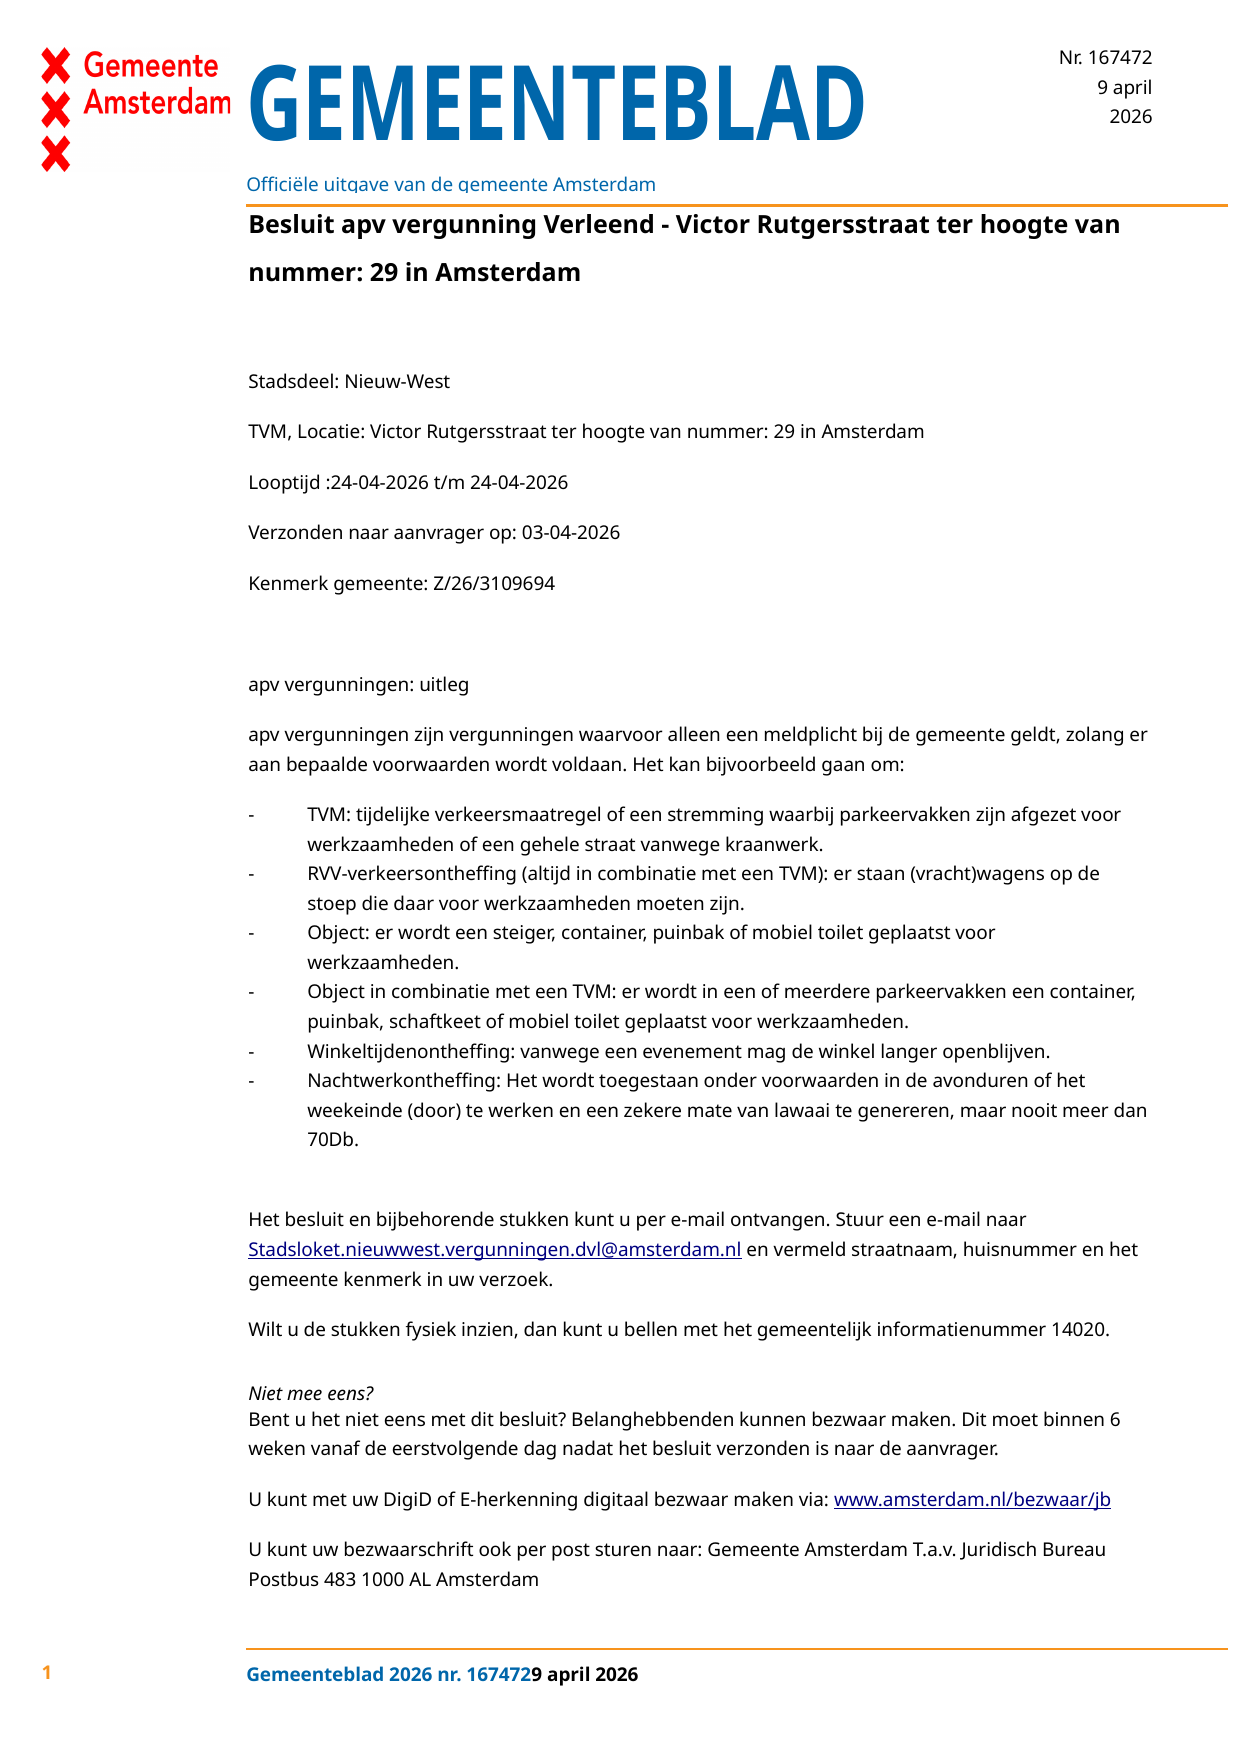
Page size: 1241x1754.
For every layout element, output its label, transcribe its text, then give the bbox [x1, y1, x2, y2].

list RVV-verkeersontheffing (altijd in combinatie met een TVM): er staan (vracht)wagens op de stoep die daar voor werkzaamheden moeten zijn. [248, 860, 1152, 916]
text TVM, Locatie: Victor Rutgersstraat ter hoogte van nummer: 29 in Amsterdam [248, 419, 1152, 444]
text apv vergunningen zijn vergunningen waarvoor alleen een meldplicht bij de gemeente geldt, zolang er aan bepaalde voorwaarden wordt voldaan. Het kan bijvoorbeeld gaan om: [248, 721, 1152, 777]
picture [41, 47, 231, 172]
text Stadsdeel: Nieuw-West [248, 368, 1152, 394]
list Nachtwerkontheffing: Het wordt toegestaan onder voorwaarden in de avonduren of het weekeinde (door) te werken en een zekere mate van lawaai te genereren, maar nooit meer dan 70Db. [248, 1067, 1152, 1152]
text Looptijd :24-04-2026 t/m 24-04-2026 [248, 469, 1152, 495]
text U kunt uw bezwaarschrift ook per post sturen naar: Gemeente Amsterdam T.a.v. Juridisch Bureau Postbus 483 1000 AL Amsterdam [248, 1536, 1152, 1592]
text Het besluit en bijbehorende stukken kunt u per e-mail ontvangen. Stuur een e-mail naar Stadsloket.nieuwwest.vergunningen.dvl@amsterdam.nl en vermeld straatnaam, huisnummer en het gemeente kenmerk in uw verzoek. [248, 1207, 1152, 1292]
list TVM: tijdelijke verkeersmaatregel of een stremming waarbij parkeervakken zijn afgezet voor werkzaamheden of een gehele straat vanwege kraanwerk. [248, 801, 1152, 857]
text Besluit apv vergunning Verleend - Victor Rutgersstraat ter hoogte van nummer: 29 in Amsterdam [248, 207, 1152, 288]
text Niet mee eens? [248, 1380, 1152, 1406]
list Object: er wordt een steiger, container, puinbak of mobiel toilet geplaatst voor werkzaamheden. [248, 919, 1152, 975]
text Bent u het niet eens met dit besluit? Belanghebbenden kunnen bezwaar maken. Dit moet binnen 6 weken vanaf de eerstvolgende dag nadat het besluit verzonden is naar de aanvrager. [248, 1406, 1152, 1461]
text U kunt met uw DigiD of E-herkenning digitaal bezwaar maken via: www.amsterdam.nl/bezwaar/jb [248, 1486, 1152, 1512]
text Verzonden naar aanvrager op: 03-04-2026 [248, 519, 1152, 545]
text Kenmerk gemeente: Z/26/3109694 [248, 570, 1152, 596]
list Winkeltijdenontheffing: vanwege een evenement mag de winkel langer openblijven. [248, 1038, 1152, 1064]
text apv vergunningen: uitleg [248, 671, 1152, 697]
text Wilt u de stukken fysiek inzien, dan kunt u bellen met het gemeentelijk informatienummer 14020. [248, 1316, 1152, 1342]
list Object in combinatie met een TVM: er wordt in een of meerdere parkeervakken een container, puinbak, schaftkeet of mobiel toilet geplaatst voor werkzaamheden. [248, 979, 1152, 1034]
